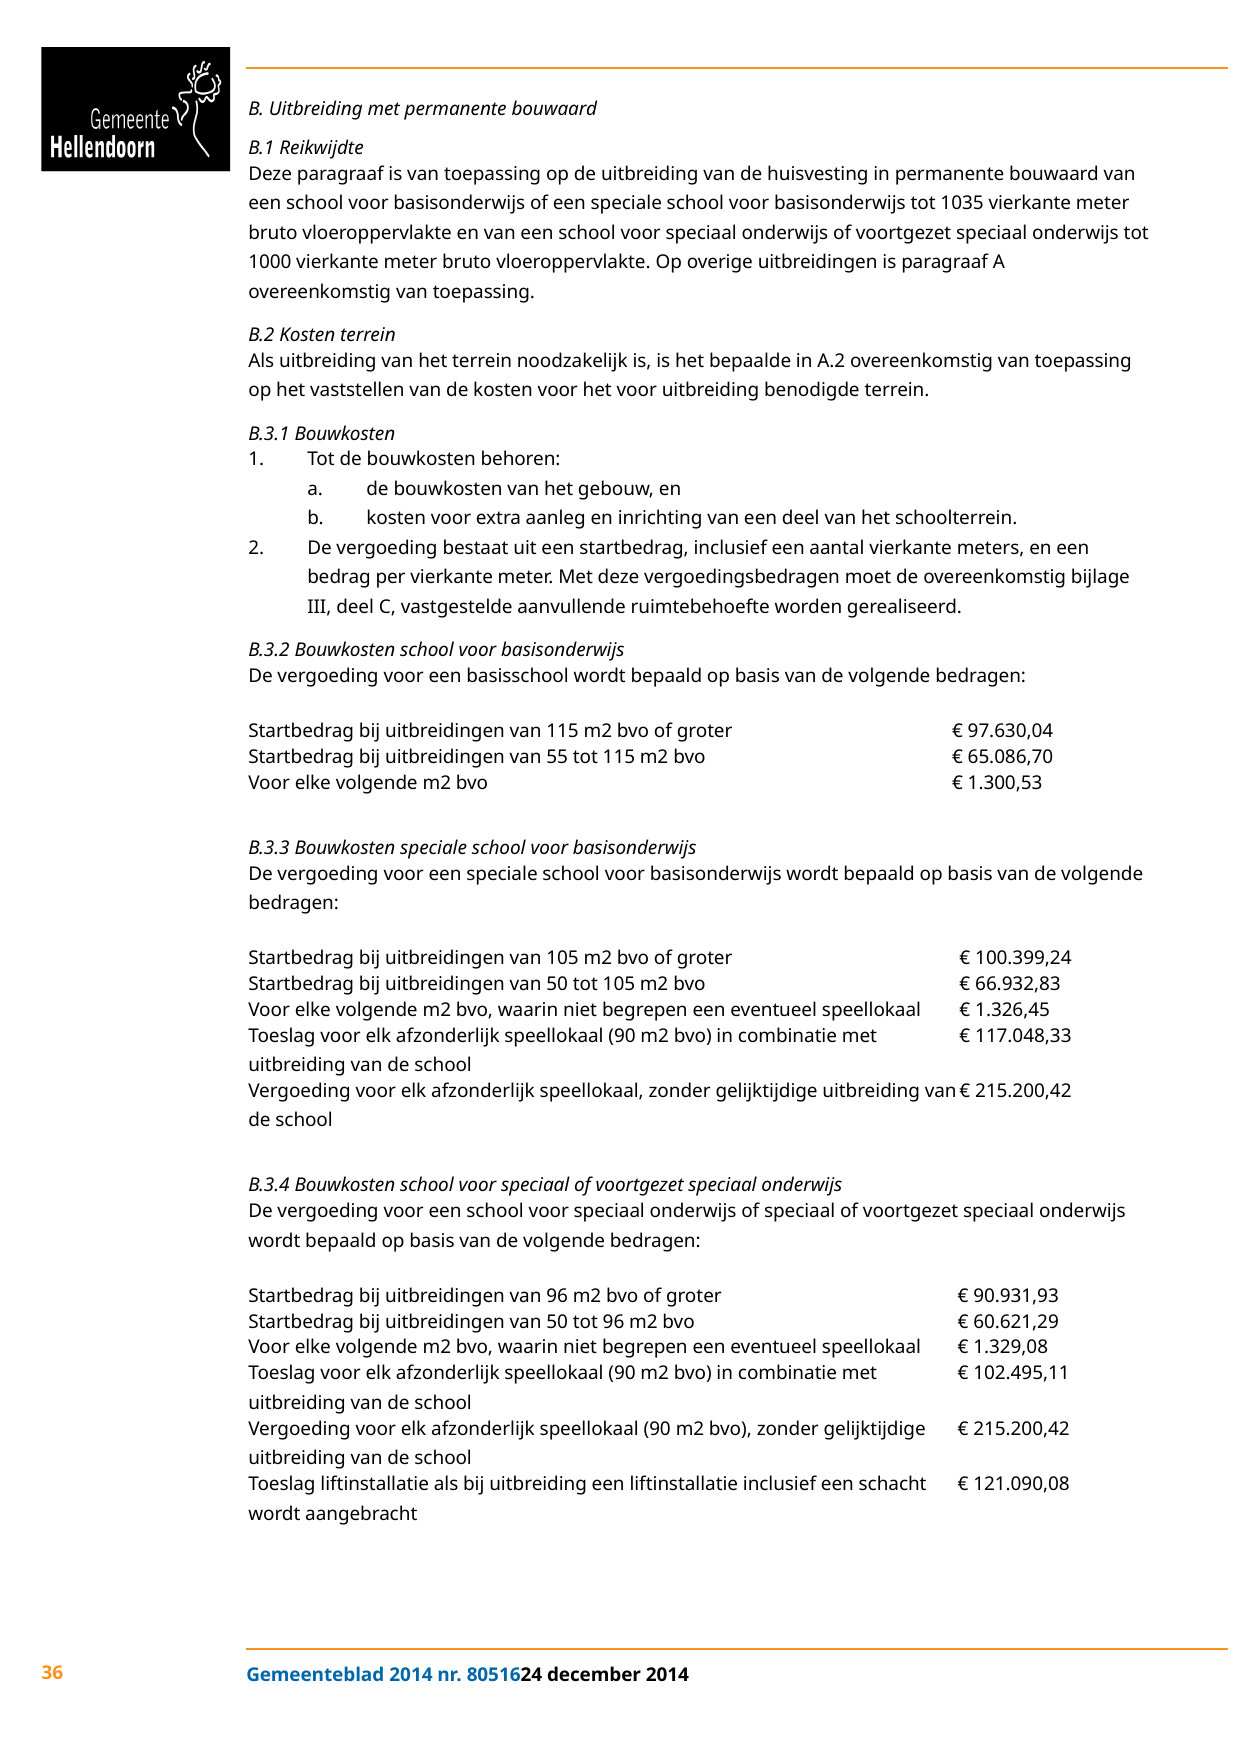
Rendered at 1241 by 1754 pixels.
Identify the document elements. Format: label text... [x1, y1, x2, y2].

text B. Uitbreiding met permanente bouwaard [248, 95, 1152, 121]
text De vergoeding voor een basisschool wordt bepaald op basis van de volgende bedragen: [248, 662, 1152, 688]
table_header € 97.630,04 [952, 718, 1152, 743]
text Deze paragraaf is van toepassing op de uitbreiding van de huisvesting in permanente bouwaard van een school voor basisonderwijs of een speciale school voor basisonderwijs tot 1035 vierkante meter bruto vloeroppervlakte en van een school voor speciaal onderwijs of voortgezet speciaal onderwijs tot 1000 vierkante meter bruto vloeroppervlakte. Op overige uitbreidingen is paragraaf A overeenkomstig van toepassing. [248, 160, 1152, 304]
list kosten voor extra aanleg en inrichting van een deel van het schoolterrein. [307, 504, 1152, 530]
table_cell Voor elke volgende m2 bvo, waarin niet begrepen een eventueel speellokaal [248, 996, 959, 1022]
text De vergoeding voor een speciale school voor basisonderwijs wordt bepaald op basis van de volgende bedragen: [248, 860, 1152, 915]
table_cell Vergoeding voor elk afzonderlijk speellokaal (90 m2 bvo), zonder gelijktijdige uitbreiding van de school [248, 1415, 957, 1470]
table_cell € 66.932,83 [959, 970, 1152, 996]
table_cell Voor elke volgende m2 bvo [248, 769, 952, 795]
table_cell € 65.086,70 [952, 743, 1152, 769]
table_cell € 215.200,42 [958, 1415, 1152, 1470]
table_cell € 1.329,08 [958, 1334, 1152, 1359]
text De vergoeding voor een school voor speciaal onderwijs of speciaal of voortgezet speciaal onderwijs wordt bepaald op basis van de volgende bedragen: [248, 1197, 1152, 1253]
table_cell € 1.300,53 [952, 769, 1152, 795]
table_header Startbedrag bij uitbreidingen van 115 m2 bvo of groter [248, 718, 952, 743]
table_cell Toeslag voor elk afzonderlijk speellokaal (90 m2 bvo) in combinatie met uitbreiding van de school [248, 1360, 957, 1415]
table_cell € 121.090,08 [958, 1470, 1152, 1525]
table_cell € 117.048,33 [959, 1022, 1152, 1077]
list Tot de bouwkosten behoren: [248, 445, 1152, 471]
table_header € 90.931,93 [958, 1282, 1152, 1308]
table_cell Vergoeding voor elk afzonderlijk speellokaal, zonder gelijktijdige uitbreiding van de school [248, 1077, 959, 1132]
table_cell € 102.495,11 [958, 1360, 1152, 1415]
text Als uitbreiding van het terrein noodzakelijk is, is het bepaalde in A.2 overeenkomstig van toepassing op het vaststellen van de kosten voor het voor uitbreiding benodigde terrein. [248, 347, 1152, 402]
table_cell Toeslag liftinstallatie als bij uitbreiding een liftinstallatie inclusief een schacht wordt aangebracht [248, 1470, 957, 1525]
table_cell Startbedrag bij uitbreidingen van 55 tot 115 m2 bvo [248, 743, 952, 769]
table_cell € 1.326,45 [959, 996, 1152, 1022]
table_header Startbedrag bij uitbreidingen van 105 m2 bvo of groter [248, 945, 959, 970]
picture [41, 47, 231, 172]
table_cell Toeslag voor elk afzonderlijk speellokaal (90 m2 bvo) in combinatie met uitbreiding van de school [248, 1022, 959, 1077]
text B.2 Kosten terrein [248, 321, 1152, 347]
list De vergoeding bestaat uit een startbedrag, inclusief een aantal vierkante meters, en een bedrag per vierkante meter. Met deze vergoedingsbedragen moet de overeenkomstig bijlage III, deel C, vastgestelde aanvullende ruimtebehoefte worden gerealiseerd. [248, 534, 1152, 619]
table_header € 100.399,24 [959, 945, 1152, 970]
text B.3.4 Bouwkosten school voor speciaal of voortgezet speciaal onderwijs [248, 1172, 1152, 1197]
table_header Startbedrag bij uitbreidingen van 96 m2 bvo of groter [248, 1282, 957, 1308]
text B.1 Reikwijdte [248, 134, 1152, 160]
table_cell € 60.621,29 [958, 1308, 1152, 1334]
table_cell € 215.200,42 [959, 1077, 1152, 1132]
table_cell Voor elke volgende m2 bvo, waarin niet begrepen een eventueel speellokaal [248, 1334, 957, 1359]
text B.3.3 Bouwkosten speciale school voor basisonderwijs [248, 834, 1152, 860]
text B.3.1 Bouwkosten [248, 420, 1152, 445]
table_cell Startbedrag bij uitbreidingen van 50 tot 96 m2 bvo [248, 1308, 957, 1334]
text B.3.2 Bouwkosten school voor basisonderwijs [248, 636, 1152, 662]
list de bouwkosten van het gebouw, en [307, 475, 1152, 501]
table_cell Startbedrag bij uitbreidingen van 50 tot 105 m2 bvo [248, 970, 959, 996]
